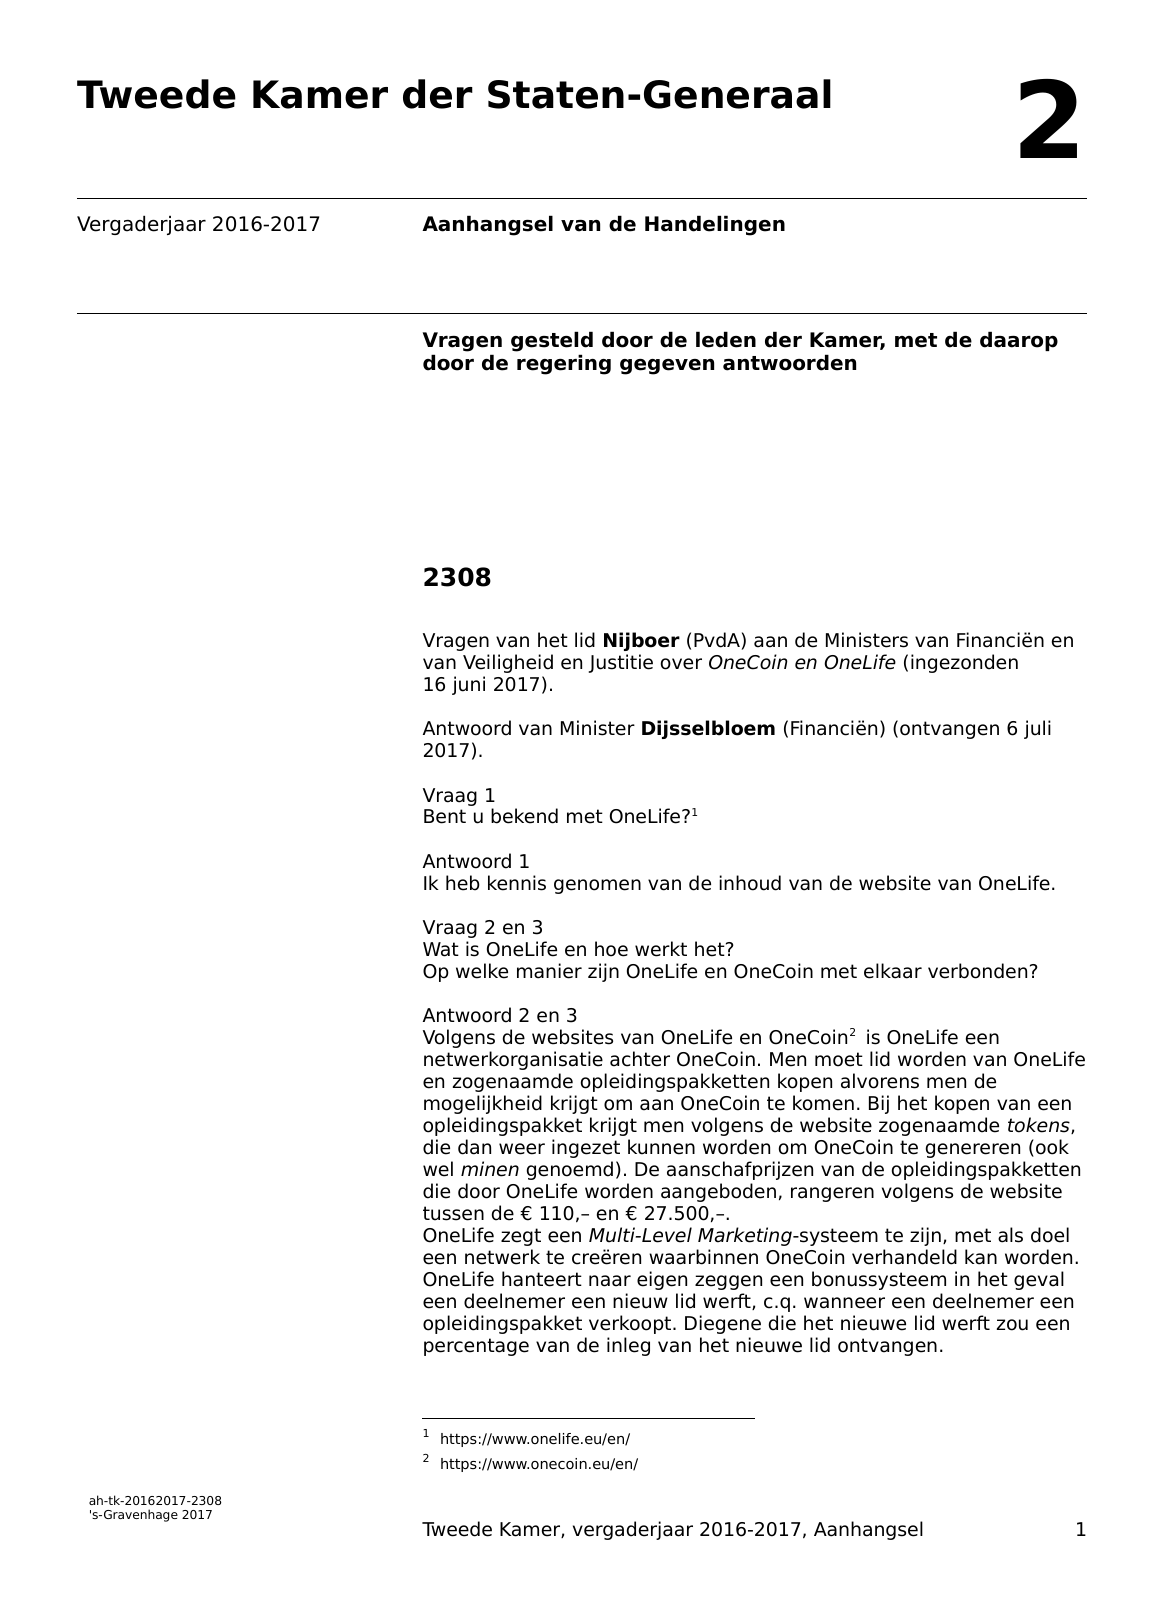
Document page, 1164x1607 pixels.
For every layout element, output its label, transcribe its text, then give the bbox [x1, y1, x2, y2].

table_cell [77, 314, 422, 375]
text Wat is OneLife en hoe werkt het? [422, 939, 1087, 961]
text OneLife zegt een Multi-Level Marketing-systeem te zijn, met als doel een netwerk te creëren waarbinnen OneCoin verhandeld kan worden. OneLife hanteert naar eigen zeggen een bonussysteem in het geval een deelnemer een nieuw lid werft, c.q. wanneer een deelnemer een opleidingspakket verkoopt. Diegene die het nieuwe lid werft zou een percentage van de inleg van het nieuwe lid ontvangen. [422, 1225, 1087, 1357]
text 's-Gravenhage 2017 [88, 1508, 323, 1522]
text Antwoord van Minister Dijsselbloem (Financiën) (ontvangen 6 juli 2017). [422, 718, 1087, 762]
text https://www.onelife.eu/en/ [422, 1427, 1087, 1449]
table_cell Vergaderjaar 2016-2017 [77, 199, 422, 313]
text Volgens de websites van OneLife en OneCoin is OneLife een netwerkorganisatie achter OneCoin. Men moet lid worden van OneLife en zogenaamde opleidingspakketten kopen alvorens men de mogelijkheid krijgt om aan OneCoin te komen. Bij het kopen van een opleidingspakket krijgt men volgens de website zogenaamde tokens, die dan weer ingezet kunnen worden om OneCoin te genereren (ook wel minen genoemd). De aanschafprijzen van de opleidingspakketten die door OneLife worden aangeboden, rangeren volgens de website tussen de € 110,– en € 27.500,–. [422, 1027, 1087, 1225]
table_cell Vragen gesteld door de leden der Kamer, met de daarop door de regering gegeven antwoorden [422, 314, 1087, 375]
text Vraag 2 en 3 [422, 917, 1087, 939]
text ah-tk-20162017-2308 [88, 1494, 323, 1508]
table_header 2 [886, 59, 1087, 198]
text Vragen van het lid Nijboer (PvdA) aan de Ministers van Financiën en van Veiligheid en Justitie over OneCoin en OneLife (ingezonden 16 juni 2017). [422, 630, 1087, 696]
text Antwoord 2 en 3 [422, 1005, 1087, 1027]
text Op welke manier zijn OneLife en OneCoin met elkaar verbonden? [422, 961, 1087, 983]
text Vraag 1 [422, 784, 1087, 806]
text 2308 [422, 563, 1087, 592]
text Bent u bekend met OneLife? [422, 806, 1087, 828]
table_cell Aanhangsel van de Handelingen [422, 199, 1087, 313]
text Ik heb kennis genomen van de inhoud van de website van OneLife. [422, 873, 1087, 894]
table_header Tweede Kamer der Staten-Generaal [77, 59, 886, 198]
text https://www.onecoin.eu/en/ [422, 1452, 1087, 1474]
text Antwoord 1 [422, 851, 1087, 873]
